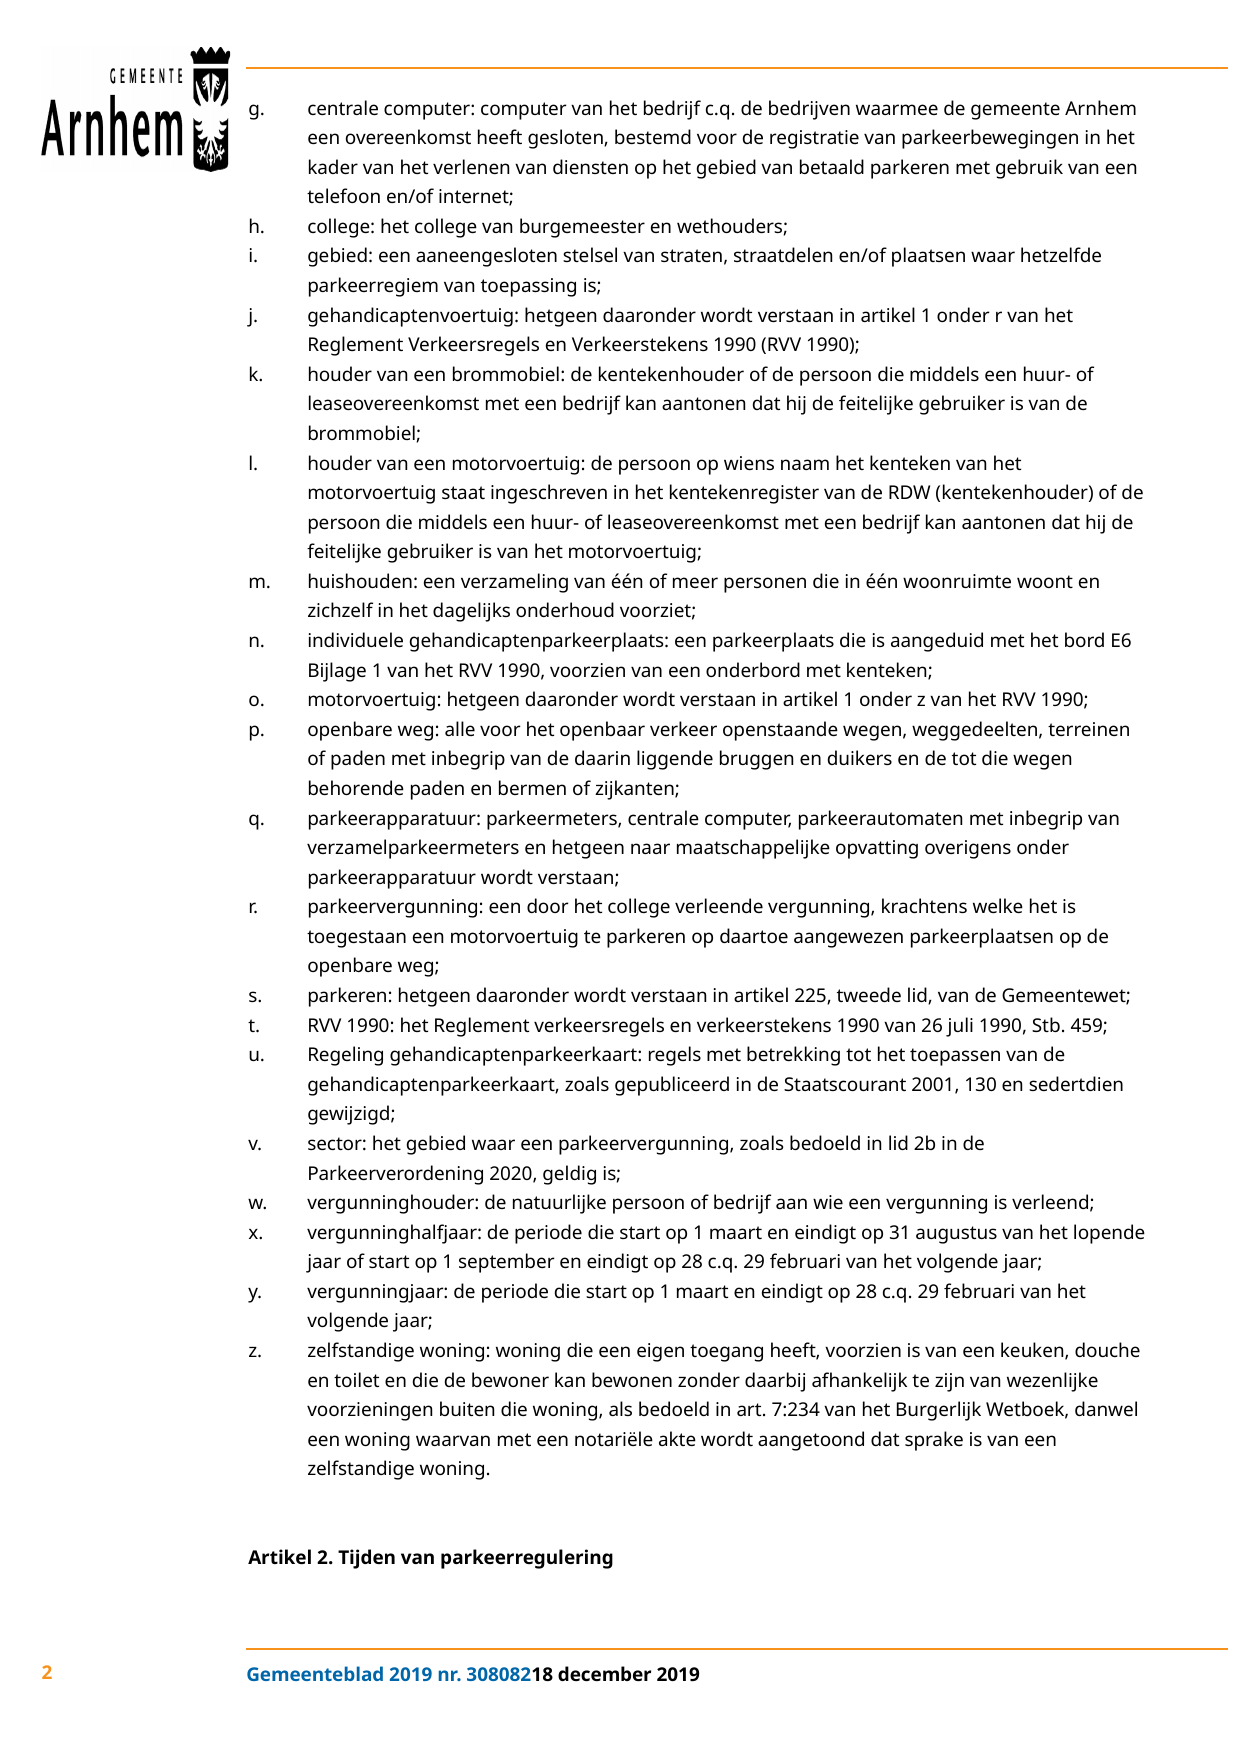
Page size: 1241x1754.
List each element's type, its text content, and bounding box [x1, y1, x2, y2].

list sector: het gebied waar een parkeervergunning, zoals bedoeld in lid 2b in de Parkeerverordening 2020, geldig is; [248, 1130, 1152, 1186]
list individuele gehandicaptenparkeerplaats: een parkeerplaats die is aangeduid met het bord E6 Bijlage 1 van het RVV 1990, voorzien van een onderbord met kenteken; [248, 627, 1152, 683]
list parkeerapparatuur: parkeermeters, centrale computer, parkeerautomaten met inbegrip van verzamelparkeermeters en hetgeen naar maatschappelijke opvatting overigens onder parkeerapparatuur wordt verstaan; [248, 805, 1152, 890]
picture [41, 47, 231, 172]
list zelfstandige woning: woning die een eigen toegang heeft, voorzien is van een keuken, douche en toilet en die de bewoner kan bewonen zonder daarbij afhankelijk te zijn van wezenlijke voorzieningen buiten die woning, als bedoeld in art. 7:234 van het Burgerlijk Wetboek, danwel een woning waarvan met een notariële akte wordt aangetoond dat sprake is van een zelfstandige woning. [248, 1337, 1152, 1481]
list Regeling gehandicaptenparkeerkaart: regels met betrekking tot het toepassen van de gehandicaptenparkeerkaart, zoals gepubliceerd in de Staatscourant 2001, 130 en sedertdien gewijzigd; [248, 1041, 1152, 1126]
list gebied: een aaneengesloten stelsel van straten, straatdelen en/of plaatsen waar hetzelfde parkeerregiem van toepassing is; [248, 243, 1152, 298]
list vergunningjaar: de periode die start op 1 maart en eindigt op 28 c.q. 29 februari van het volgende jaar; [248, 1278, 1152, 1333]
list parkeren: hetgeen daaronder wordt verstaan in artikel 225, tweede lid, van de Gemeentewet; [248, 982, 1152, 1008]
list vergunninghouder: de natuurlijke persoon of bedrijf aan wie een vergunning is verleend; [248, 1189, 1152, 1215]
list huishouden: een verzameling van één of meer personen die in één woonruimte woont en zichzelf in het dagelijks onderhoud voorziet; [248, 568, 1152, 623]
list gehandicaptenvoertuig: hetgeen daaronder wordt verstaan in artikel 1 onder r van het Reglement Verkeersregels en Verkeerstekens 1990 (RVV 1990); [248, 302, 1152, 357]
list openbare weg: alle voor het openbaar verkeer openstaande wegen, weggedeelten, terreinen of paden met inbegrip van de daarin liggende bruggen en duikers en de tot die wegen behorende paden en bermen of zijkanten; [248, 716, 1152, 801]
list RVV 1990: het Reglement verkeersregels en verkeerstekens 1990 van 26 juli 1990, Stb. 459; [248, 1012, 1152, 1038]
list houder van een brommobiel: de kentekenhouder of de persoon die middels een huur- of leaseovereenkomst met een bedrijf kan aantonen dat hij de feitelijke gebruiker is van de brommobiel; [248, 361, 1152, 446]
list vergunninghalfjaar: de periode die start op 1 maart en eindigt op 31 augustus van het lopende jaar of start op 1 september en eindigt op 28 c.q. 29 februari van het volgende jaar; [248, 1219, 1152, 1274]
list houder van een motorvoertuig: de persoon op wiens naam het kenteken van het motorvoertuig staat ingeschreven in het kentekenregister van de RDW (kentekenhouder) of de persoon die middels een huur- of leaseovereenkomst met een bedrijf kan aantonen dat hij de feitelijke gebruiker is van het motorvoertuig; [248, 450, 1152, 564]
text Artikel 2. Tijden van parkeerregulering [248, 1544, 1152, 1570]
list parkeervergunning: een door het college verleende vergunning, krachtens welke het is toegestaan een motorvoertuig te parkeren op daartoe aangewezen parkeerplaatsen op de openbare weg; [248, 893, 1152, 978]
list motorvoertuig: hetgeen daaronder wordt verstaan in artikel 1 onder z van het RVV 1990; [248, 686, 1152, 712]
list centrale computer: computer van het bedrijf c.q. de bedrijven waarmee de gemeente Arnhem een overeenkomst heeft gesloten, bestemd voor de registratie van parkeerbewegingen in het kader van het verlenen van diensten op het gebied van betaald parkeren met gebruik van een telefoon en/of internet; [248, 95, 1152, 209]
list college: het college van burgemeester en wethouders; [248, 213, 1152, 239]
